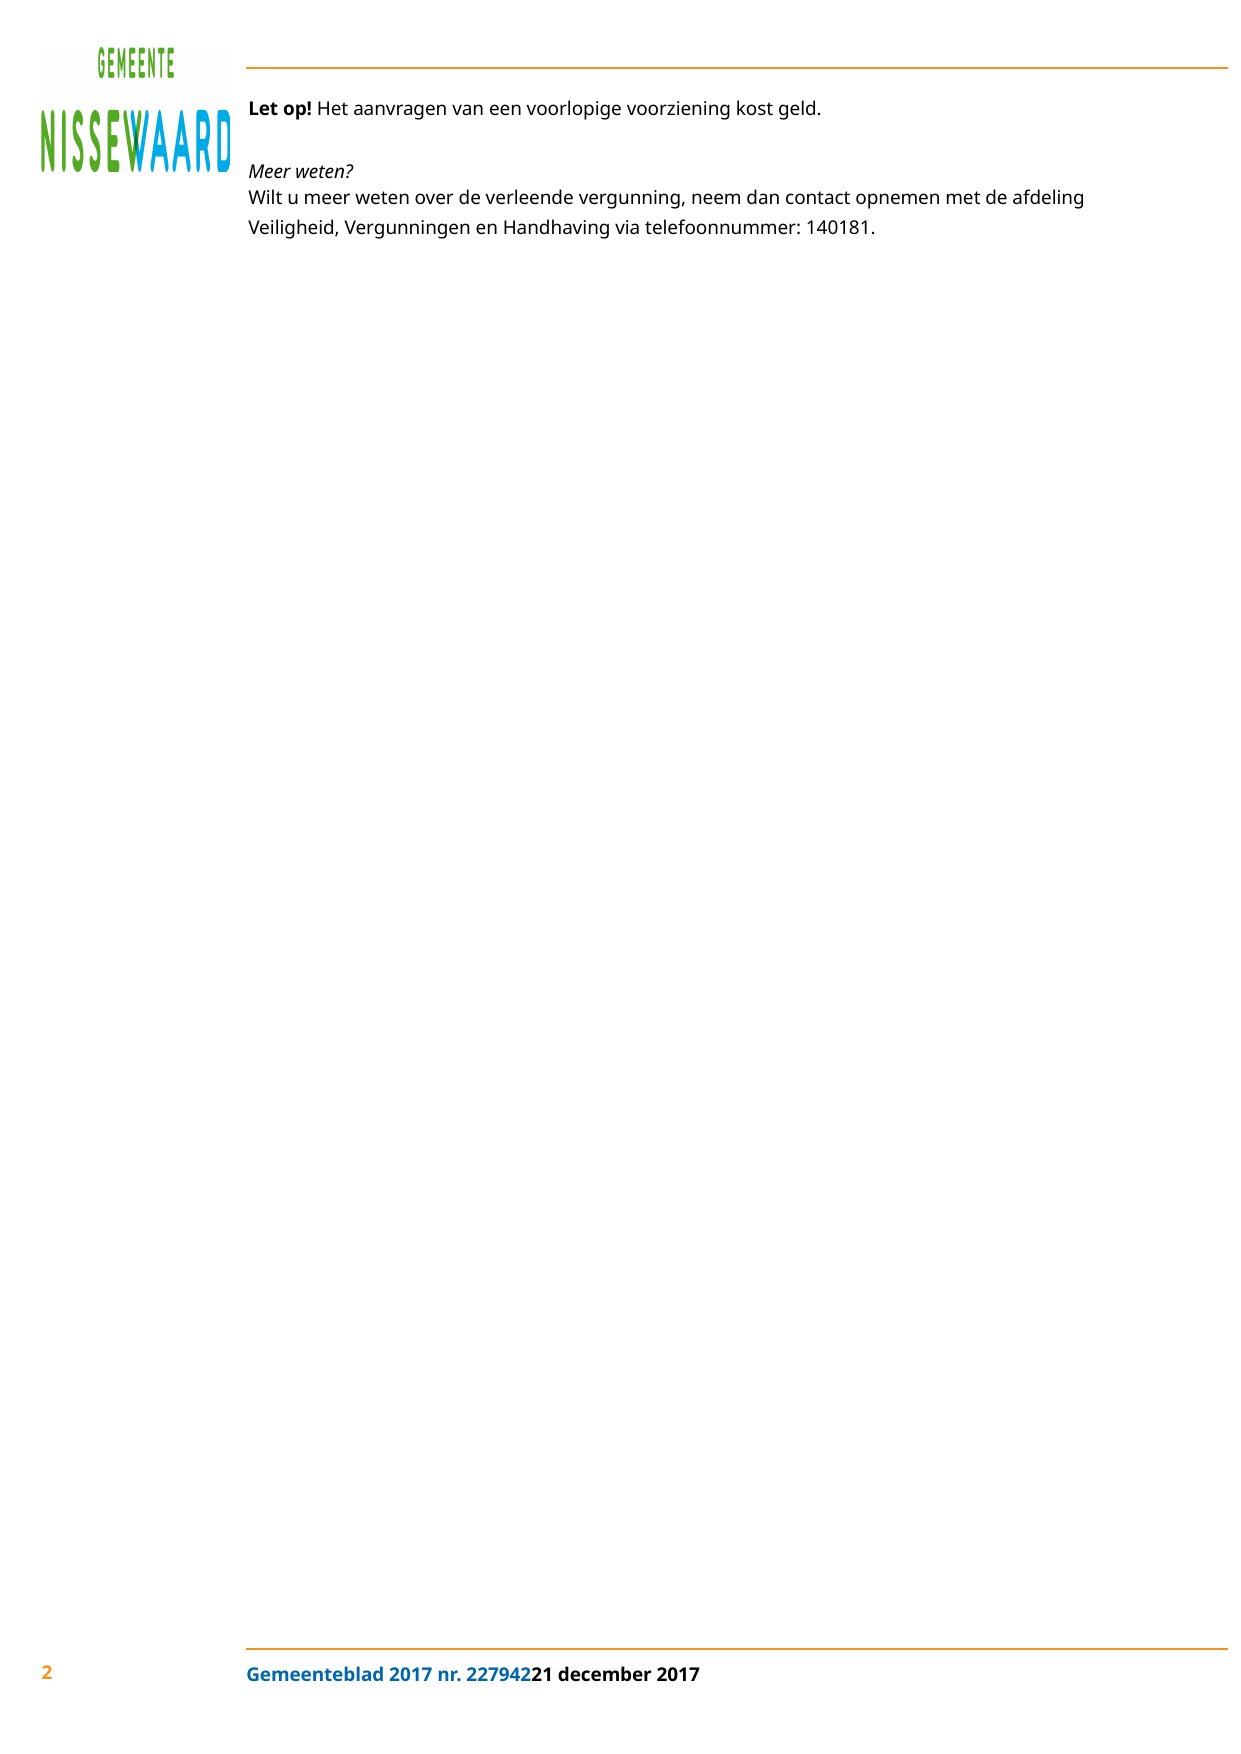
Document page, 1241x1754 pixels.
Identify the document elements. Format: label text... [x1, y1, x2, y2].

text Wilt u meer weten over de verleende vergunning, neem dan contact opnemen met de afdeling Veiligheid, Vergunningen en Handhaving via telefoonnummer: 140181. [248, 184, 1152, 240]
picture [176, 157, 187, 172]
picture [41, 47, 231, 172]
text Meer weten? [248, 159, 1152, 184]
picture [154, 157, 165, 172]
picture [222, 122, 227, 160]
text Let op! Het aanvragen van een voorlopige voorziening kost geld. [248, 95, 1152, 121]
picture [200, 151, 206, 172]
picture [201, 122, 206, 138]
